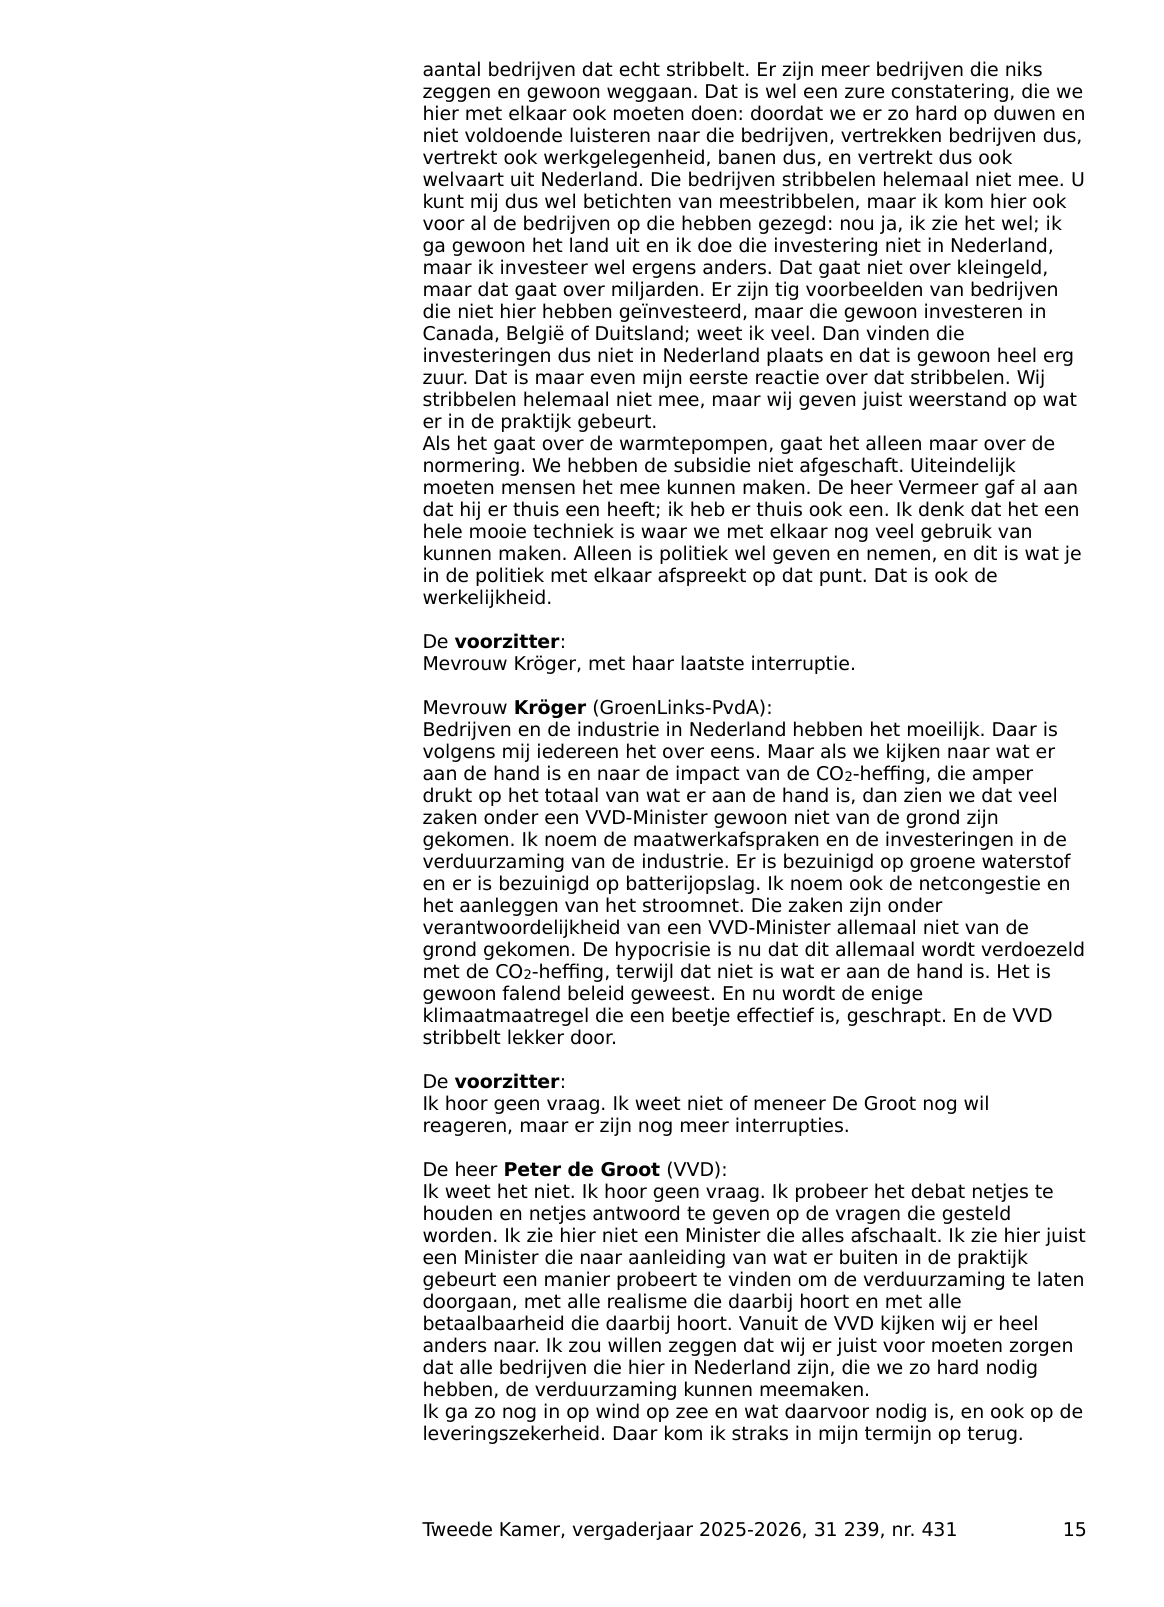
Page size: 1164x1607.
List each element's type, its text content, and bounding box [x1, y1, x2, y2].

text Bedrijven en de industrie in Nederland hebben het moeilijk. Daar is volgens mij iedereen het over eens. Maar als we kijken naar wat er aan de hand is en naar de impact van de CO2-heffing, die amper drukt op het totaal van wat er aan de hand is, dan zien we dat veel zaken onder een VVD-Minister gewoon niet van de grond zijn gekomen. Ik noem de maatwerkafspraken en de investeringen in de verduurzaming van de industrie. Er is bezuinigd op groene waterstof en er is bezuinigd op batterijopslag. Ik noem ook de netcongestie en het aanleggen van het stroomnet. Die zaken zijn onder verantwoordelijkheid van een VVD-Minister allemaal niet van de grond gekomen. De hypocrisie is nu dat dit allemaal wordt verdoezeld met de CO2-heffing, terwijl dat niet is wat er aan de hand is. Het is gewoon falend beleid geweest. En nu wordt de enige klimaatmaatregel die een beetje effectief is, geschrapt. En de VVD stribbelt lekker door. [422, 719, 1087, 1048]
text Ik weet het niet. Ik hoor geen vraag. Ik probeer het debat netjes te houden en netjes antwoord te geven op de vragen die gesteld worden. Ik zie hier niet een Minister die alles afschaalt. Ik zie hier juist een Minister die naar aanleiding van wat er buiten in de praktijk gebeurt een manier probeert te vinden om de verduurzaming te laten doorgaan, met alle realisme die daarbij hoort en met alle betaalbaarheid die daarbij hoort. Vanuit de VVD kijken wij er heel anders naar. Ik zou willen zeggen dat wij er juist voor moeten zorgen dat alle bedrijven die hier in Nederland zijn, die we zo hard nodig hebben, de verduurzaming kunnen meemaken. [422, 1181, 1087, 1401]
text De voorzitter: [422, 1071, 1087, 1093]
text Ik hoor geen vraag. Ik weet niet of meneer De Groot nog wil reageren, maar er zijn nog meer interrupties. [422, 1093, 1087, 1137]
text aantal bedrijven dat echt stribbelt. Er zijn meer bedrijven die niks zeggen en gewoon weggaan. Dat is wel een zure constatering, die we hier met elkaar ook moeten doen: doordat we er zo hard op duwen en niet voldoende luisteren naar die bedrijven, vertrekken bedrijven dus, vertrekt ook werkgelegenheid, banen dus, en vertrekt dus ook welvaart uit Nederland. Die bedrijven stribbelen helemaal niet mee. U kunt mij dus wel betichten van meestribbelen, maar ik kom hier ook voor al de bedrijven op die hebben gezegd: nou ja, ik zie het wel; ik ga gewoon het land uit en ik doe die investering niet in Nederland, maar ik investeer wel ergens anders. Dat gaat niet over kleingeld, maar dat gaat over miljarden. Er zijn tig voorbeelden van bedrijven die niet hier hebben geïnvesteerd, maar die gewoon investeren in Canada, België of Duitsland; weet ik veel. Dan vinden die investeringen dus niet in Nederland plaats en dat is gewoon heel erg zuur. Dat is maar even mijn eerste reactie over dat stribbelen. Wij stribbelen helemaal niet mee, maar wij geven juist weerstand op wat er in de praktijk gebeurt. [422, 59, 1087, 433]
text Ik ga zo nog in op wind op zee en wat daarvoor nodig is, en ook op de leveringszekerheid. Daar kom ik straks in mijn termijn op terug. [422, 1401, 1087, 1444]
text De heer Peter de Groot (VVD): [422, 1159, 1087, 1181]
text Mevrouw Kröger, met haar laatste interruptie. [422, 653, 1087, 675]
text Mevrouw Kröger (GroenLinks-PvdA): [422, 697, 1087, 719]
text Als het gaat over de warmtepompen, gaat het alleen maar over de normering. We hebben de subsidie niet afgeschaft. Uiteindelijk moeten mensen het mee kunnen maken. De heer Vermeer gaf al aan dat hij er thuis een heeft; ik heb er thuis ook een. Ik denk dat het een hele mooie techniek is waar we met elkaar nog veel gebruik van kunnen maken. Alleen is politiek wel geven en nemen, en dit is wat je in de politiek met elkaar afspreekt op dat punt. Dat is ook de werkelijkheid. [422, 433, 1087, 608]
text De voorzitter: [422, 631, 1087, 653]
